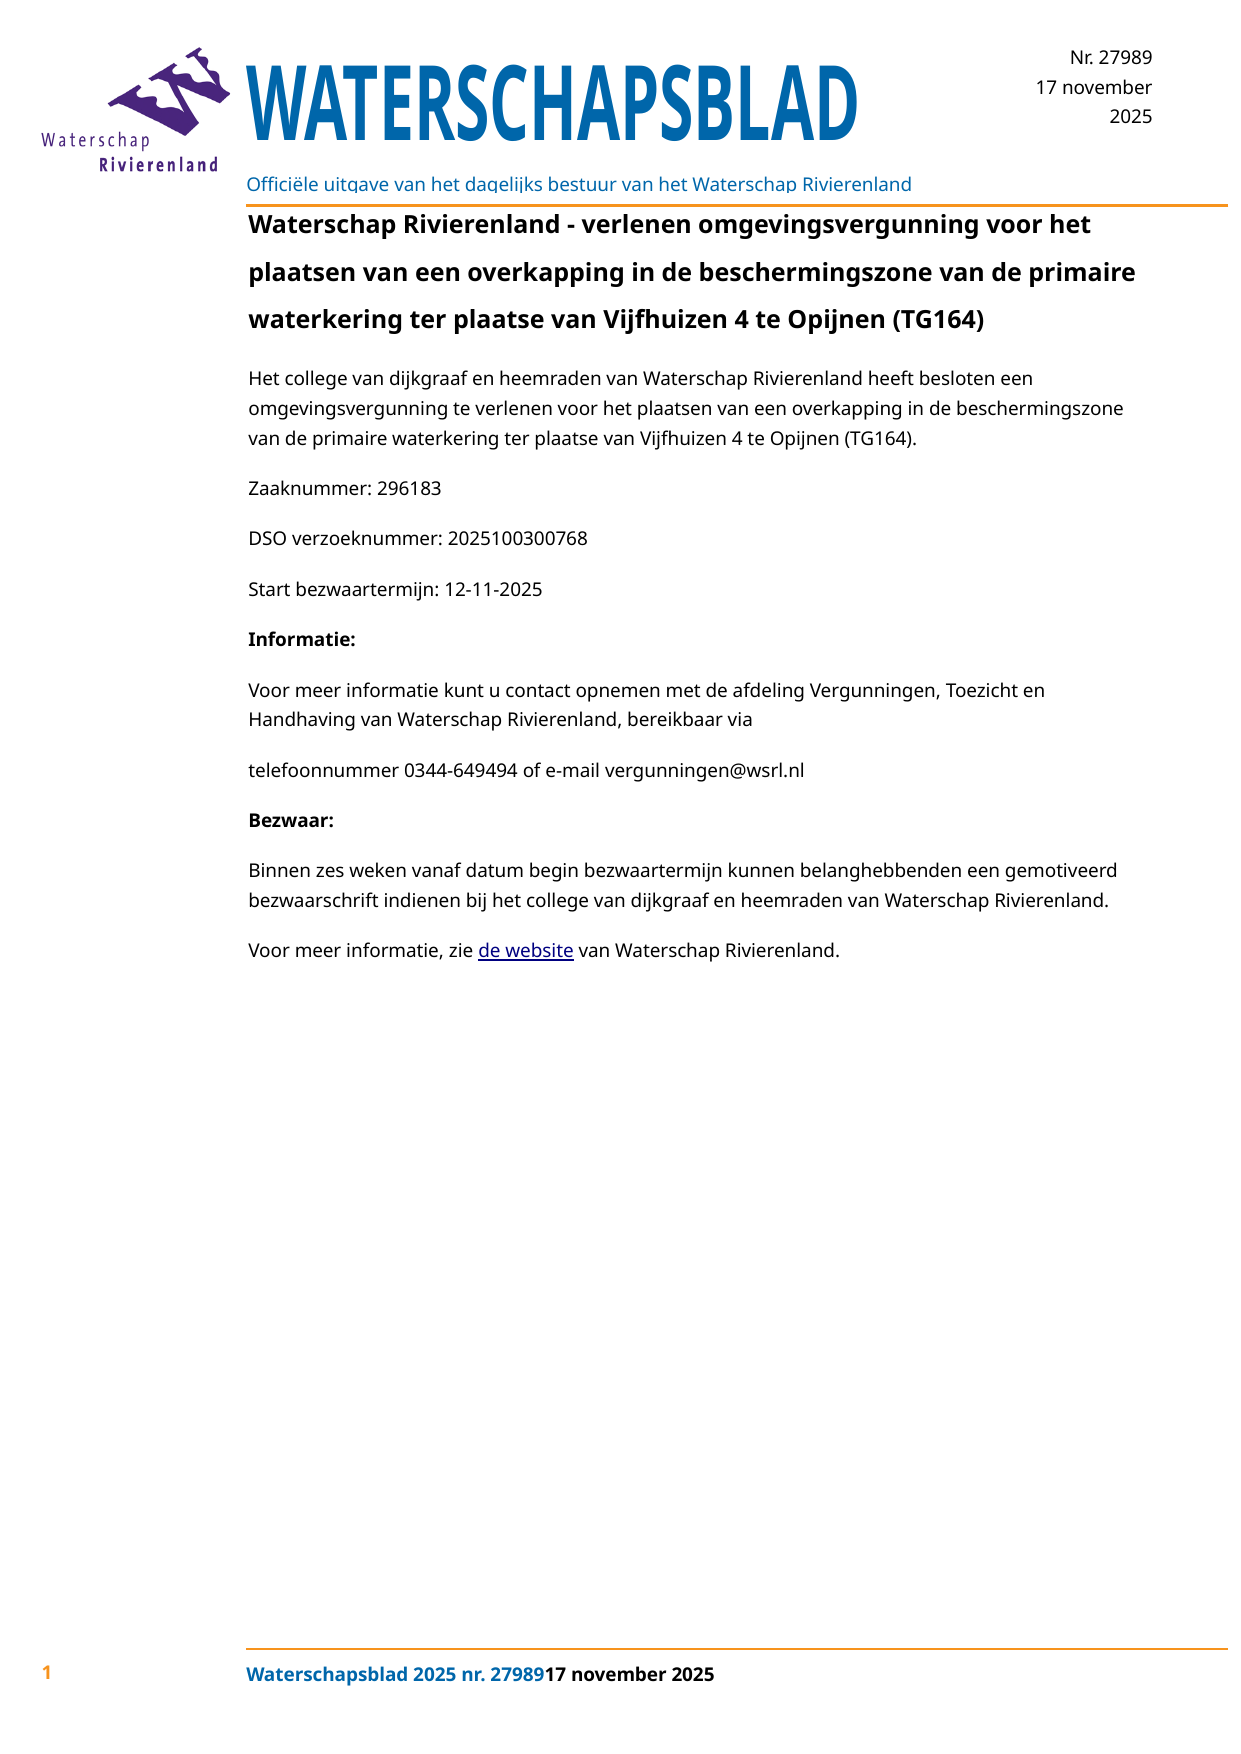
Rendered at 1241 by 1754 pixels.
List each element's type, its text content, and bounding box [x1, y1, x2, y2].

picture [41, 47, 231, 172]
text Zaaknummer: 296183 [248, 475, 1152, 501]
text Het college van dijkgraaf en heemraden van Waterschap Rivierenland heeft besloten een omgevingsvergunning te verlenen voor het plaatsen van een overkapping in de beschermingszone van de primaire waterkering ter plaatse van Vijfhuizen 4 te Opijnen (TG164). [248, 366, 1152, 450]
text Voor meer informatie kunt u contact opnemen met de afdeling Vergunningen, Toezicht en Handhaving van Waterschap Rivierenland, bereikbaar via [248, 677, 1152, 732]
text Waterschap Rivierenland - verlenen omgevingsvergunning voor het plaatsen van een overkapping in de beschermingszone van de primaire waterkering ter plaatse van Vijfhuizen 4 te Opijnen (TG164) [248, 207, 1152, 336]
text telefoonnummer 0344-649494 of e-mail vergunningen@wsrl.nl [248, 757, 1152, 782]
text Voor meer informatie, zie de website van Waterschap Rivierenland. [248, 938, 1152, 963]
text DSO verzoeknummer: 2025100300768 [248, 526, 1152, 551]
text Start bezwaartermijn: 12-11-2025 [248, 576, 1152, 602]
text Bezwaar: [248, 807, 1152, 833]
text Binnen zes weken vanaf datum begin bezwaartermijn kunnen belanghebbenden een gemotiveerd bezwaarschrift indienen bij het college van dijkgraaf en heemraden van Waterschap Rivierenland. [248, 858, 1152, 913]
text Informatie: [248, 626, 1152, 652]
